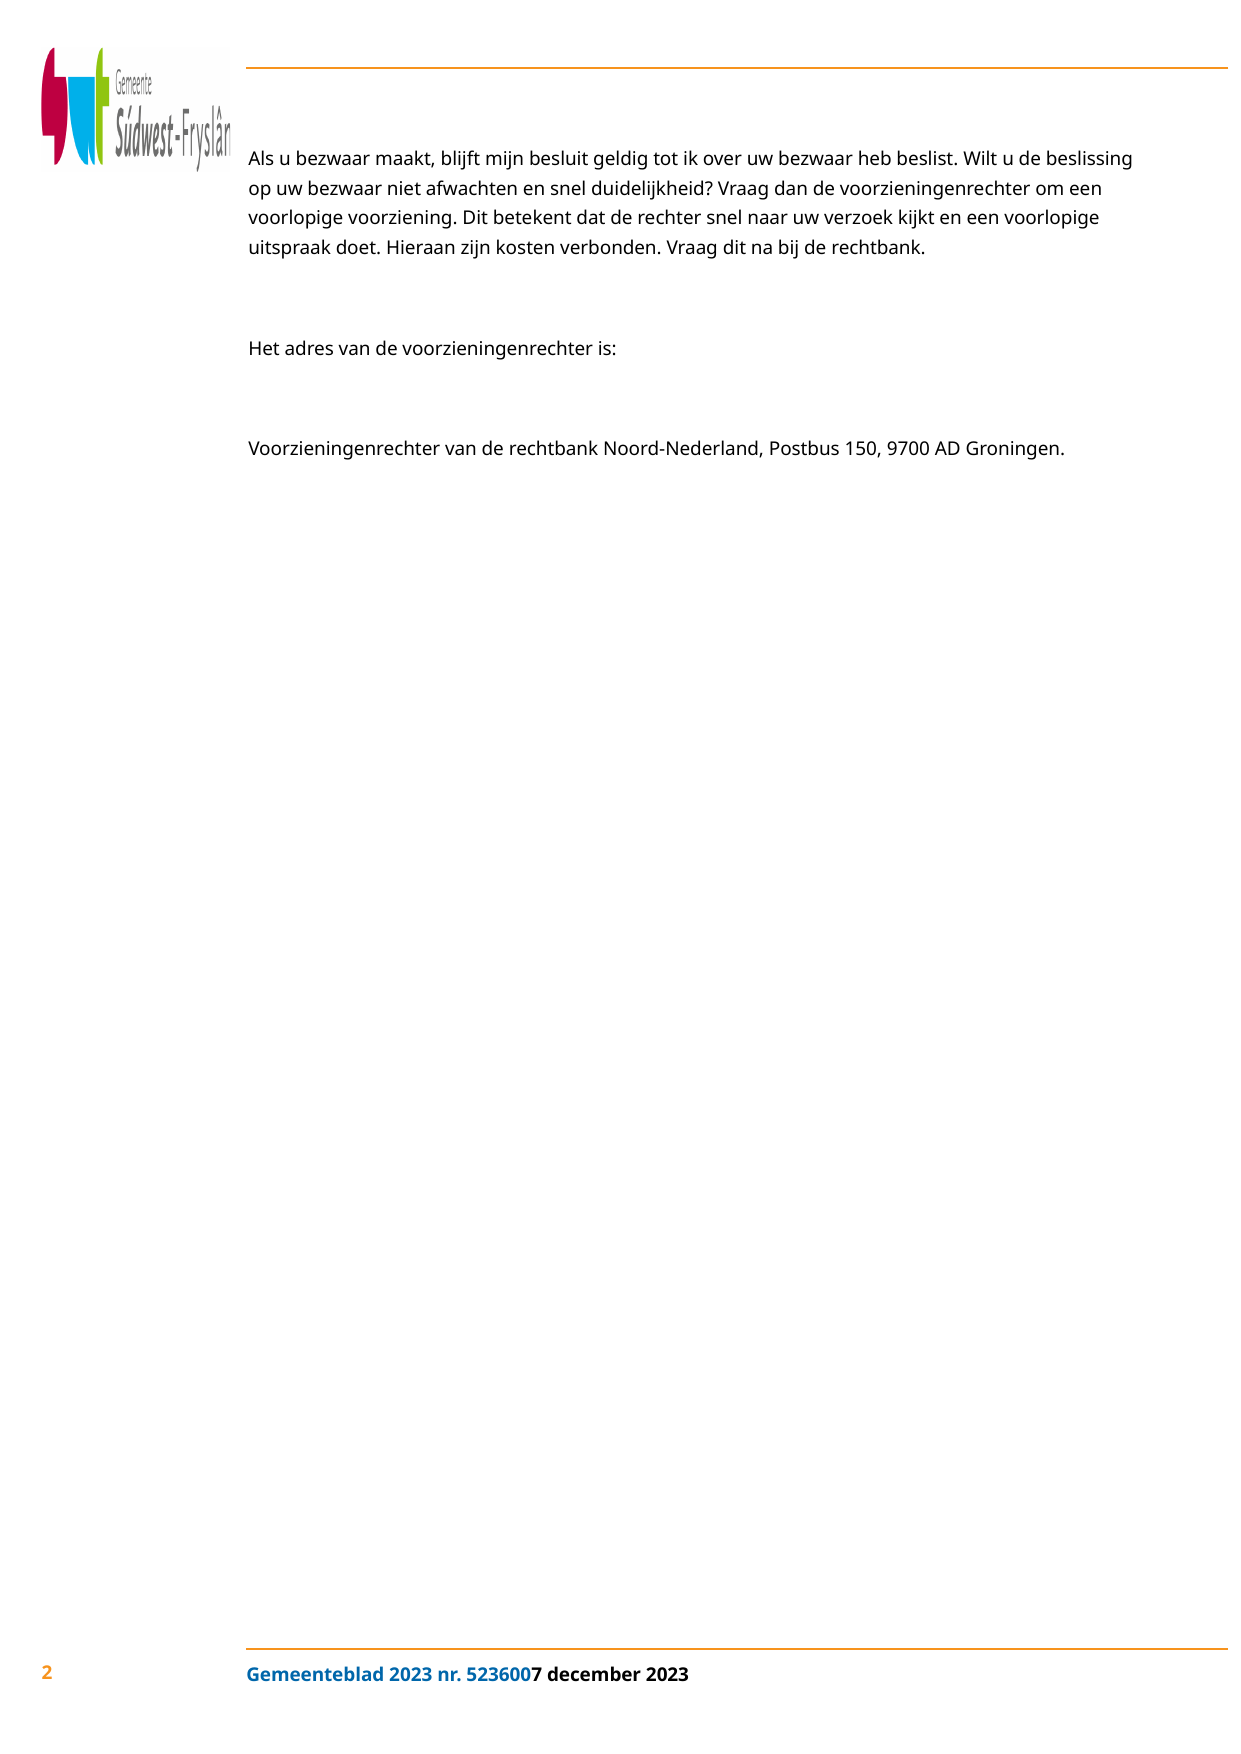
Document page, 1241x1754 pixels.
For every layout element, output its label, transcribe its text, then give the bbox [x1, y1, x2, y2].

text Voorzieningenrechter van de rechtbank Noord-Nederland, Postbus 150, 9700 AD Groningen. [248, 436, 1152, 461]
picture [41, 47, 231, 172]
text Als u bezwaar maakt, blijft mijn besluit geldig tot ik over uw bezwaar heb beslist. Wilt u de beslissing op uw bezwaar niet afwachten en snel duidelijkheid? Vraag dan de voorzieningenrechter om een voorlopige voorziening. Dit betekent dat de rechter snel naar uw verzoek kijkt en een voorlopige uitspraak doet. Hieraan zijn kosten verbonden. Vraag dit na bij de rechtbank. [248, 145, 1152, 260]
text Het adres van de voorzieningenrechter is: [248, 335, 1152, 361]
